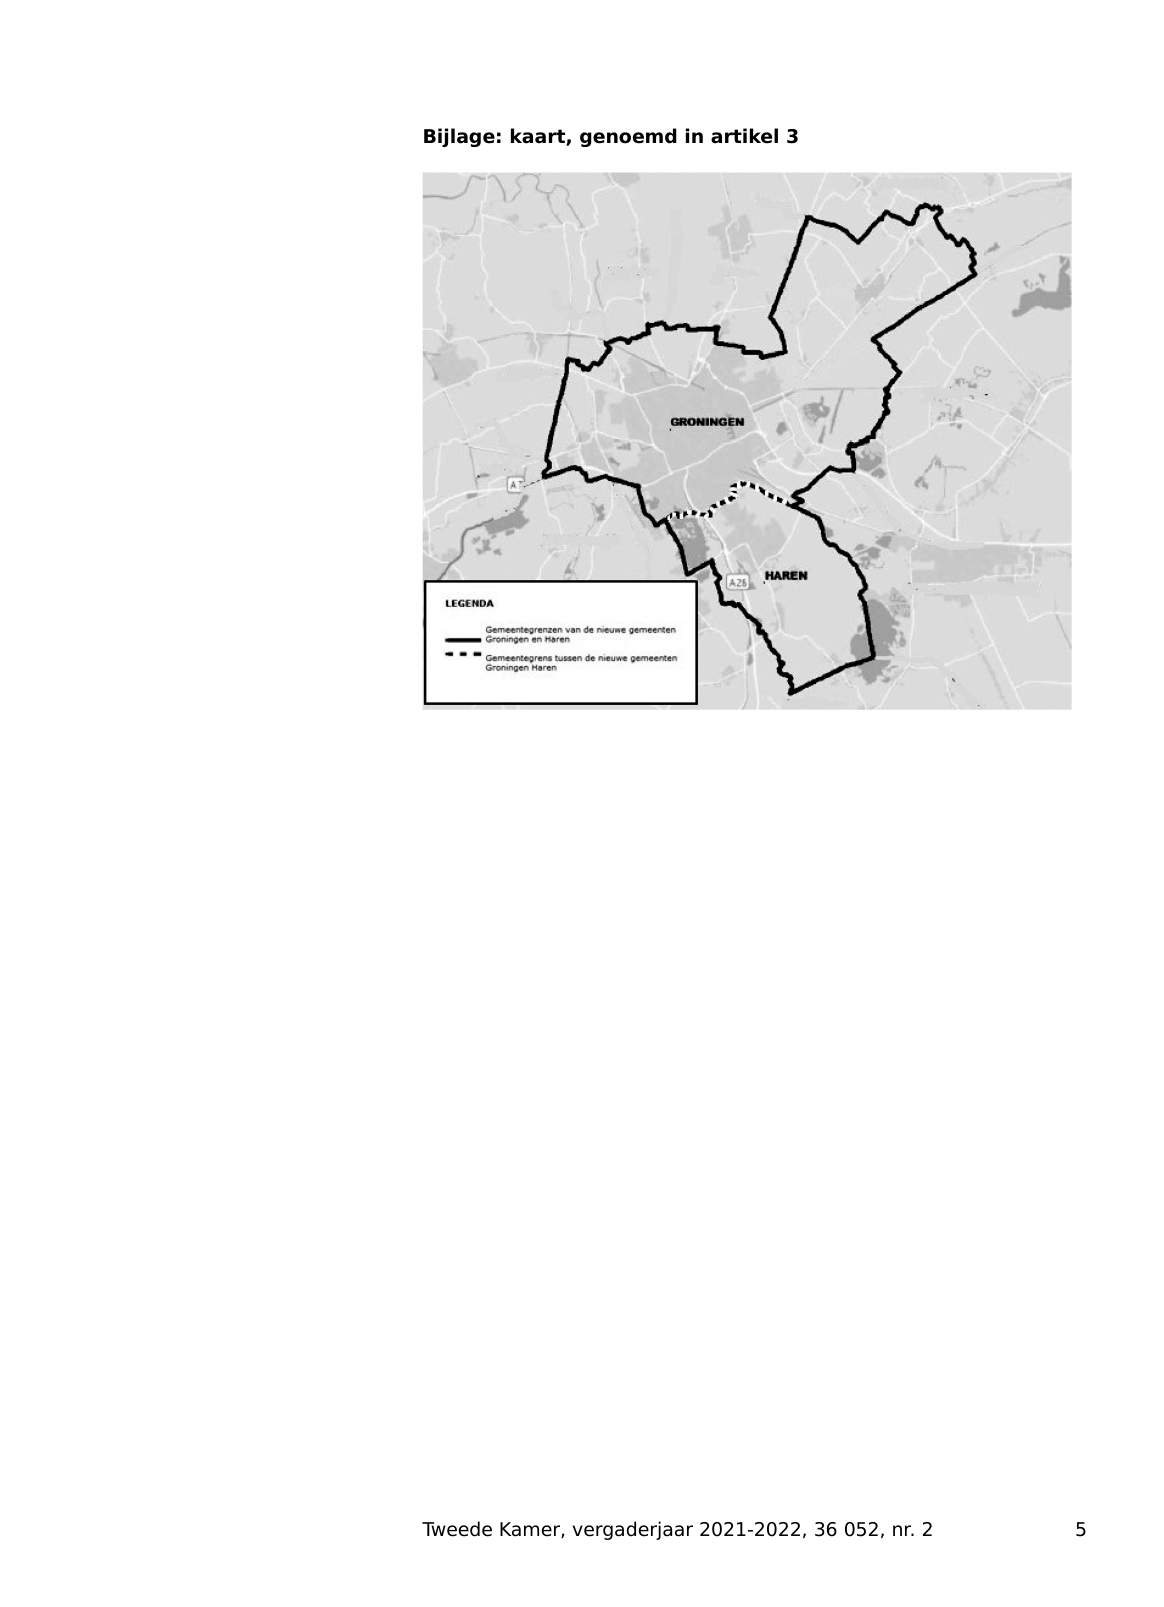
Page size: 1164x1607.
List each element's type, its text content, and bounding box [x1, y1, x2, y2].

subtitle Bijlage: kaart, genoemd in artikel 3 [77, 126, 1087, 148]
picture [422, 172, 1072, 710]
